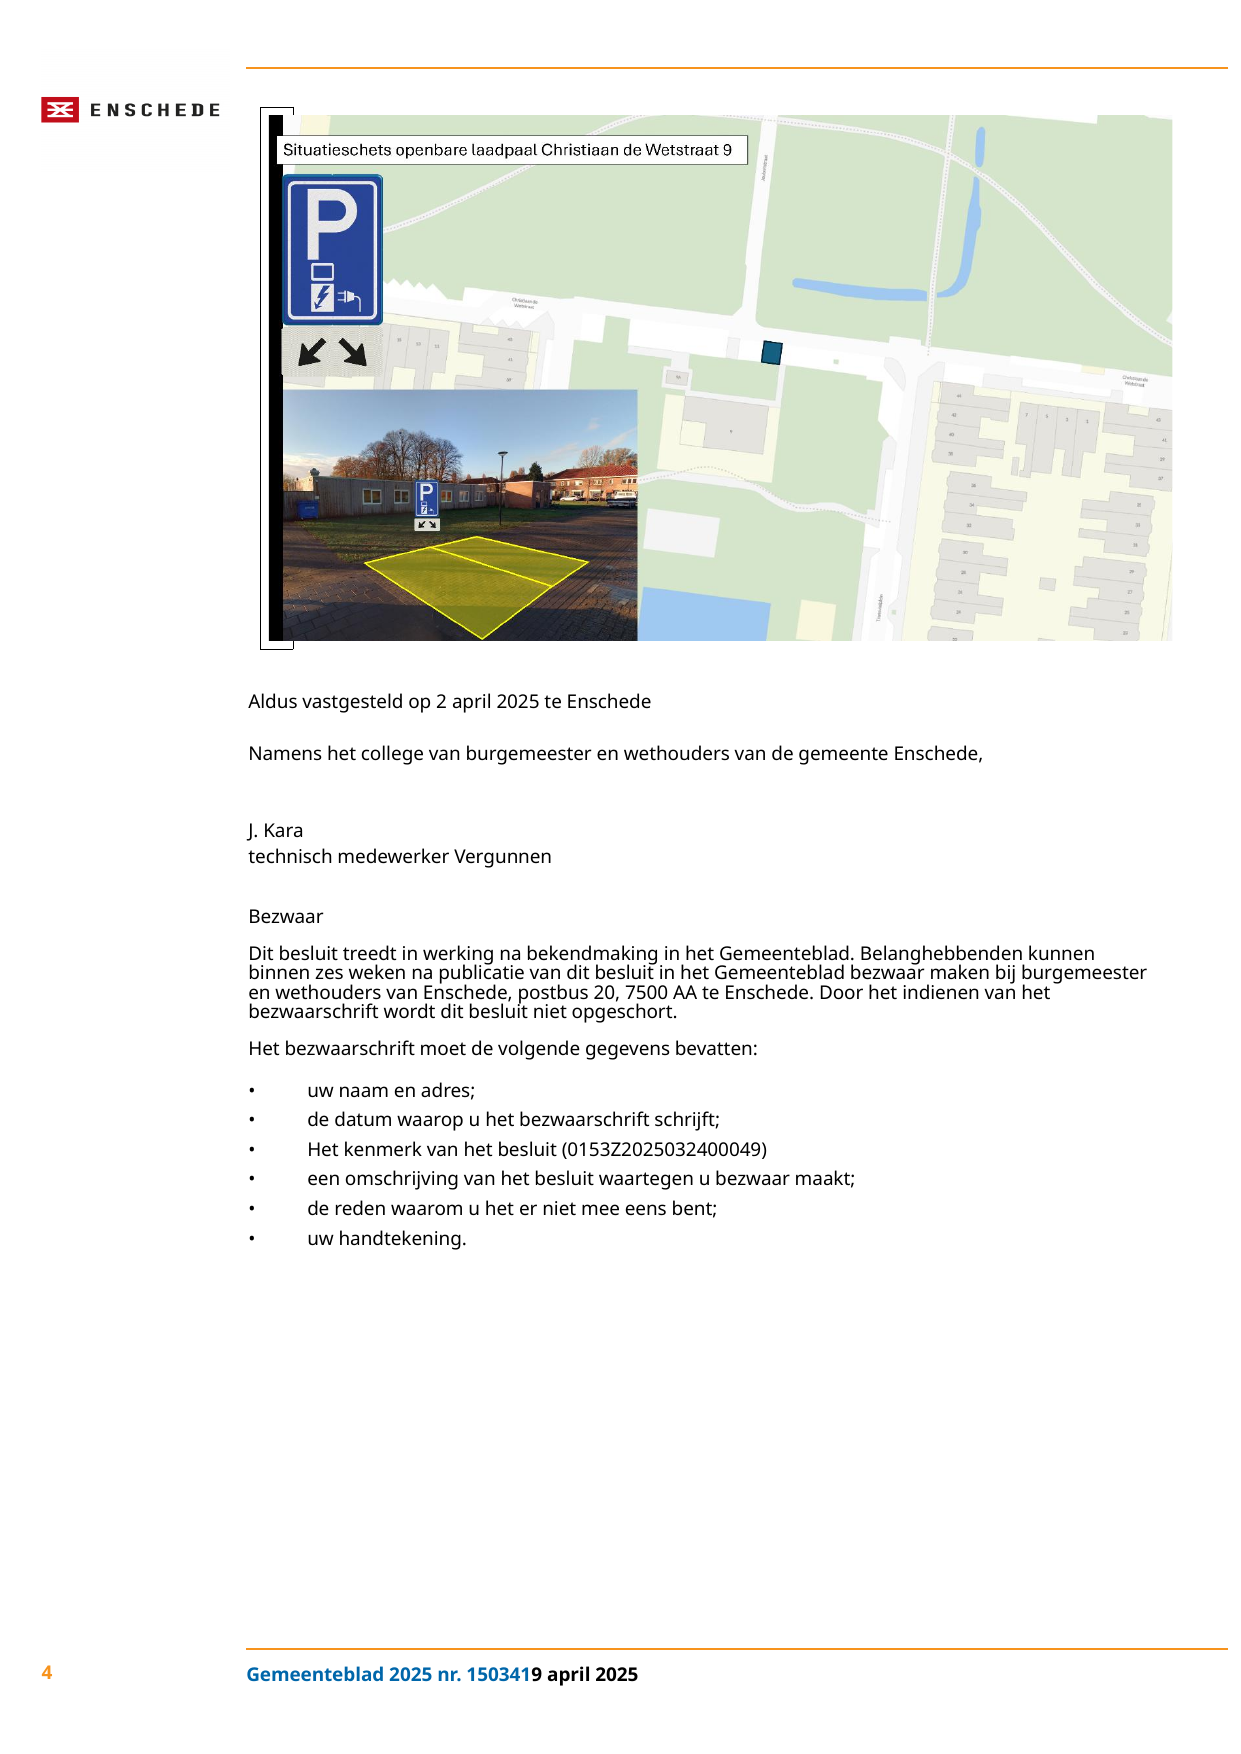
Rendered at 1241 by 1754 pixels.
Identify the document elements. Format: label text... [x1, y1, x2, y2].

text technisch medewerker Vergunnen [248, 843, 1152, 869]
list uw naam en adres; [248, 1077, 1152, 1103]
picture [268, 115, 1173, 641]
list de reden waarom u het er niet mee eens bent; [248, 1195, 1152, 1221]
text Dit besluit treedt in werking na bekendmaking in het Gemeenteblad. Belanghebbenden kunnen binnen zes weken na publicatie van dit besluit in het Gemeenteblad bezwaar maken bij burgemeester en wethouders van Enschede, postbus 20, 7500 AA te Enschede. Door het indienen van het bezwaarschrift wordt dit besluit niet opgeschort. [248, 945, 1152, 1022]
list uw handtekening. [248, 1225, 1152, 1251]
picture [41, 47, 231, 172]
text Bezwaar [248, 908, 1152, 927]
text Aldus vastgesteld op 2 april 2025 te Enschede [248, 689, 1152, 714]
list Het kenmerk van het besluit (0153Z2025032400049) [248, 1136, 1152, 1162]
text Het bezwaarschrift moet de volgende gegevens bevatten: [248, 1040, 1152, 1059]
text J. Kara [248, 817, 1152, 843]
list de datum waarop u het bezwaarschrift schrijft; [248, 1106, 1152, 1132]
list een omschrijving van het besluit waartegen u bezwaar maakt; [248, 1166, 1152, 1191]
text Namens het college van burgemeester en wethouders van de gemeente Enschede, [248, 740, 1152, 766]
